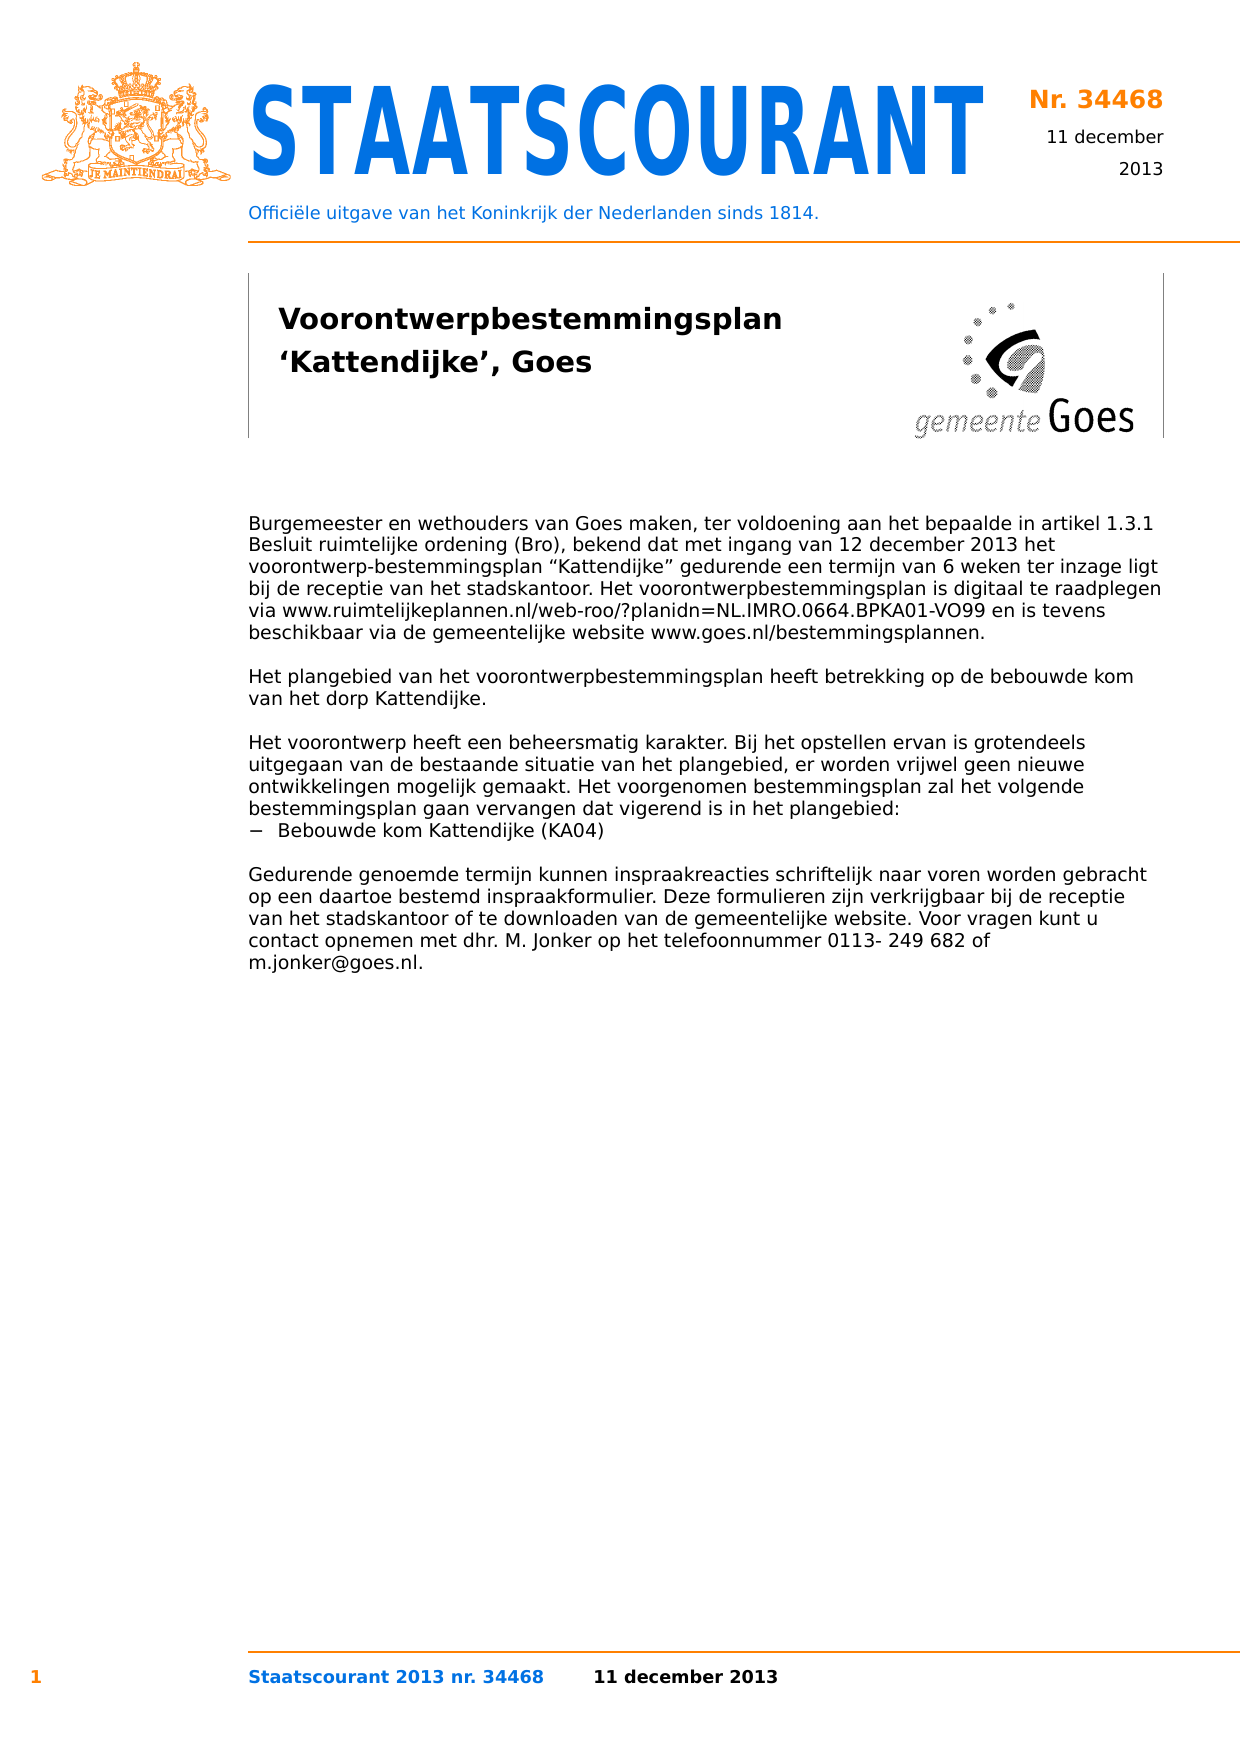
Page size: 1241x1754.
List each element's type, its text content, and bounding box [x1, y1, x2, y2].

table_cell 2013 [998, 153, 1240, 203]
text − Bebouwde kom Kattendijke (KA04) [248, 820, 1163, 842]
subtitle Voorontwerpbestemmingsplan ‘Kattendijke’, Goes [249, 273, 1163, 438]
text Burgemeester en wethouders van Goes maken, ter voldoening aan het bepaalde in artikel 1.3.1 Besluit ruimtelijke ordening (Bro), bekend dat met ingang van 12 december 2013 het voorontwerp-bestemmingsplan “Kattendijke” gedurende een termijn van 6 weken ter inzage ligt bij de receptie van het stadskantoor. Het voorontwerpbestemmingsplan is digitaal te raadplegen via www.ruimtelijkeplannen.nl/web-roo/?planidn=NL.IMRO.0664.BPKA01-VO99 en is tevens beschikbaar via de gemeentelijke website www.goes.nl/bestemmingsplannen. [248, 512, 1163, 644]
text Het plangebied van het voorontwerpbestemmingsplan heeft betrekking op de bebouwde kom van het dorp Kattendijke. [248, 666, 1163, 710]
table_header [25, 62, 248, 241]
picture [914, 302, 1134, 439]
table_header STAATSCOURANT [248, 62, 998, 203]
table_cell 11 december [998, 121, 1240, 153]
table_cell Officiële uitgave van het Koninkrijk der Nederlanden sinds 1814. [248, 203, 1240, 241]
picture [41, 62, 231, 186]
text Het voorontwerp heeft een beheersmatig karakter. Bij het opstellen ervan is grotendeels uitgegaan van de bestaande situatie van het plangebied, er worden vrijwel geen nieuwe ontwikkelingen mogelijk gemaakt. Het voorgenomen bestemmingsplan zal het volgende bestemmingsplan gaan vervangen dat vigerend is in het plangebied: [248, 732, 1163, 820]
text Gedurende genoemde termijn kunnen inspraakreacties schriftelijk naar voren worden gebracht op een daartoe bestemd inspraakformulier. Deze formulieren zijn verkrijgbaar bij de receptie van het stadskantoor of te downloaden van de gemeentelijke website. Voor vragen kunt u contact opnemen met dhr. M. Jonker op het telefoonnummer 0113- 249 682 of m.jonker@goes.nl. [248, 864, 1163, 974]
table_header Nr. 34468 [998, 62, 1240, 121]
